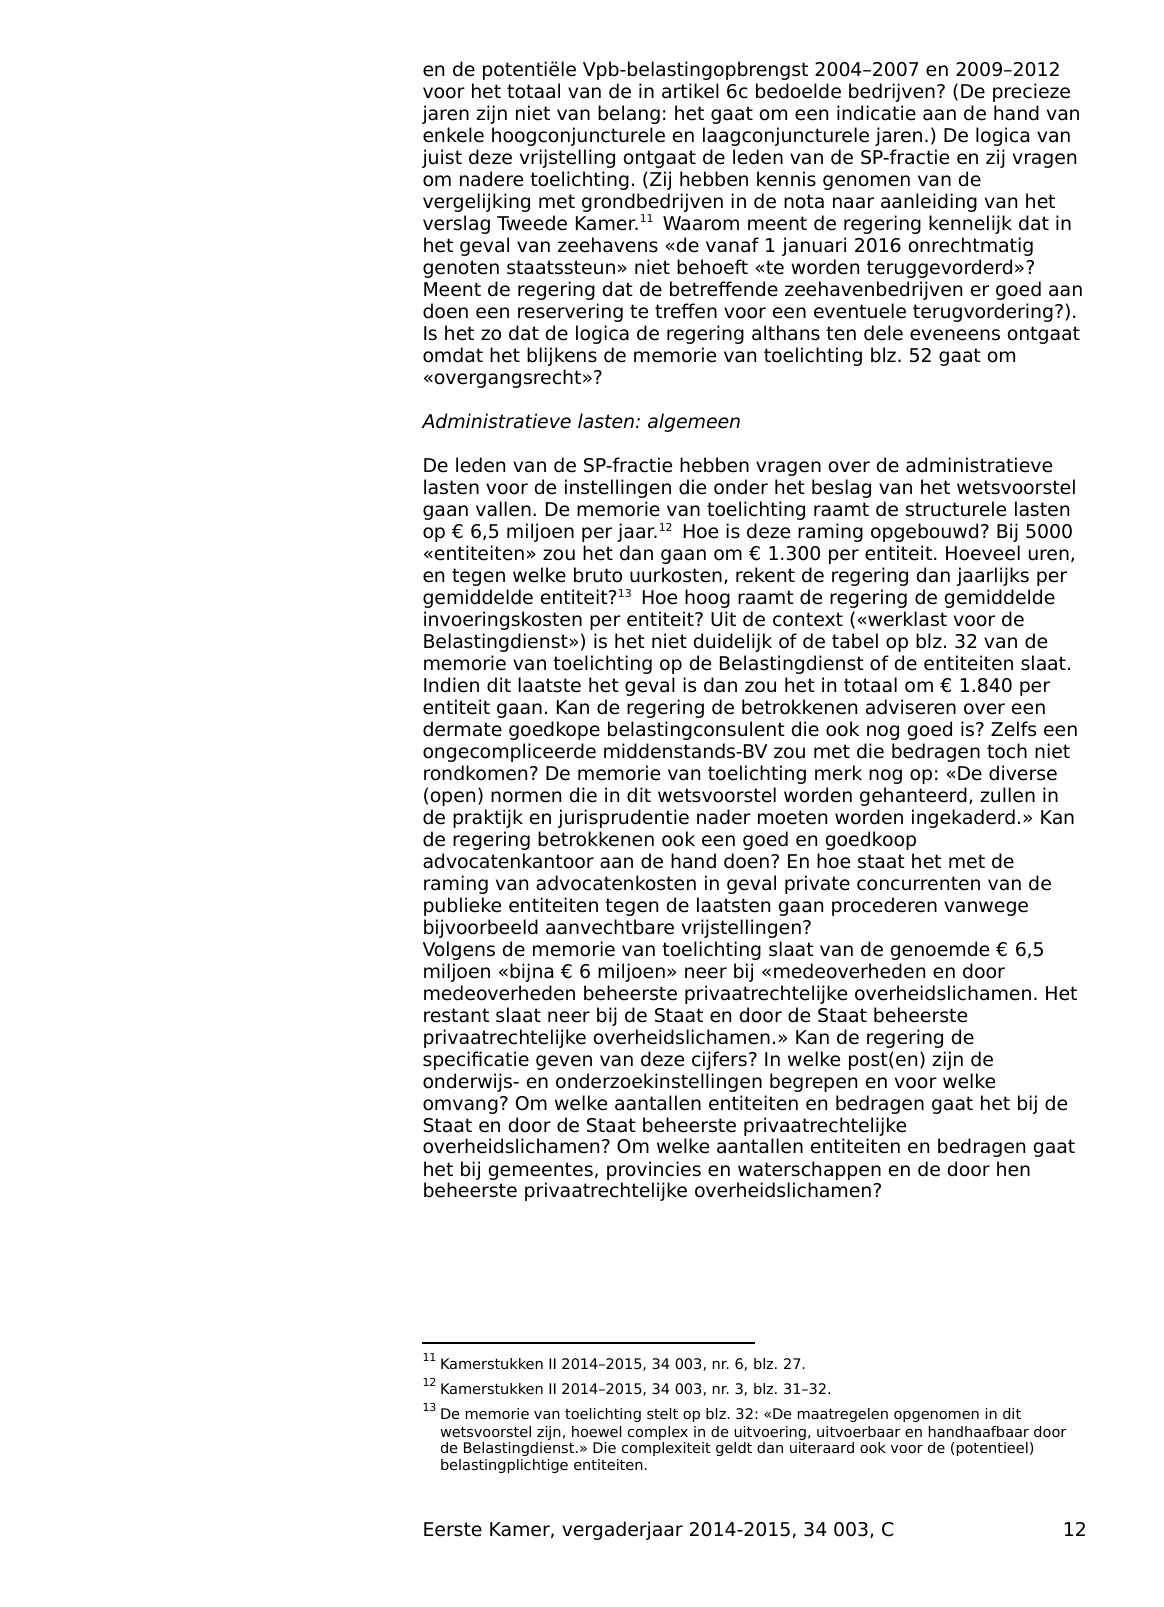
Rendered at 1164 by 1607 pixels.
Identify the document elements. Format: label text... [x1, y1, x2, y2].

text Kamerstukken II 2014–2015, 34 003, nr. 6, blz. 27. [422, 1352, 1087, 1374]
text De leden van de SP-fractie hebben vragen over de administratieve lasten voor de instellingen die onder het beslag van het wetsvoorstel gaan vallen. De memorie van toelichting raamt de structurele lasten op € 6,5 miljoen per jaar. Hoe is deze raming opgebouwd? Bij 5000 «entiteiten» zou het dan gaan om € 1.300 per entiteit. Hoeveel uren, en tegen welke bruto uurkosten, rekent de regering dan jaarlijks per gemiddelde entiteit? Hoe hoog raamt de regering de gemiddelde invoeringskosten per entiteit? Uit de context («werklast voor de Belastingdienst») is het niet duidelijk of de tabel op blz. 32 van de memorie van toelichting op de Belastingdienst of de entiteiten slaat. Indien dit laatste het geval is dan zou het in totaal om € 1.840 per entiteit gaan. Kan de regering de betrokkenen adviseren over een dermate goedkope belastingconsulent die ook nog goed is? Zelfs een ongecompliceerde middenstands-BV zou met die bedragen toch niet rondkomen? De memorie van toelichting merk nog op: «De diverse (open) normen die in dit wetsvoorstel worden gehanteerd, zullen in de praktijk en jurisprudentie nader moeten worden ingekaderd.» Kan de regering betrokkenen ook een goed en goedkoop advocatenkantoor aan de hand doen? En hoe staat het met de raming van advocatenkosten in geval private concurrenten van de publieke entiteiten tegen de laatsten gaan procederen vanwege bijvoorbeeld aanvechtbare vrijstellingen? [422, 455, 1087, 939]
text De memorie van toelichting stelt op blz. 32: «De maatregelen opgenomen in dit wetsvoorstel zijn, hoewel complex in de uitvoering, uitvoerbaar en handhaafbaar door de Belastingdienst.» Die complexiteit geldt dan uiteraard ook voor de (potentieel) belastingplichtige entiteiten. [422, 1402, 1087, 1474]
text Volgens de memorie van toelichting slaat van de genoemde € 6,5 miljoen «bijna € 6 miljoen» neer bij «medeoverheden en door medeoverheden beheerste privaatrechtelijke overheidslichamen. Het restant slaat neer bij de Staat en door de Staat beheerste privaatrechtelijke overheidslichamen.» Kan de regering de specificatie geven van deze cijfers? In welke post(en) zijn de onderwijs- en onderzoekinstellingen begrepen en voor welke omvang? Om welke aantallen entiteiten en bedragen gaat het bij de Staat en door de Staat beheerste privaatrechtelijke overheidslichamen? Om welke aantallen entiteiten en bedragen gaat het bij gemeentes, provincies en waterschappen en de door hen beheerste privaatrechtelijke overheidslichamen? [422, 939, 1087, 1202]
subtitle Administratieve lasten: algemeen [422, 411, 1087, 433]
text Kamerstukken II 2014–2015, 34 003, nr. 3, blz. 31–32. [422, 1377, 1087, 1399]
text en de potentiële Vpb-belastingopbrengst 2004–2007 en 2009–2012 voor het totaal van de in artikel 6c bedoelde bedrijven? (De precieze jaren zijn niet van belang: het gaat om een indicatie aan de hand van enkele hoogconjuncturele en laagconjuncturele jaren.) De logica van juist deze vrijstelling ontgaat de leden van de SP-fractie en zij vragen om nadere toelichting. (Zij hebben kennis genomen van de vergelijking met grondbedrijven in de nota naar aanleiding van het verslag Tweede Kamer. Waarom meent de regering kennelijk dat in het geval van zeehavens «de vanaf 1 januari 2016 onrechtmatig genoten staatssteun» niet behoeft «te worden teruggevorderd»? Meent de regering dat de betreffende zeehavenbedrijven er goed aan doen een reservering te treffen voor een eventuele terugvordering?). Is het zo dat de logica de regering althans ten dele eveneens ontgaat omdat het blijkens de memorie van toelichting blz. 52 gaat om «overgangsrecht»? [422, 59, 1087, 389]
